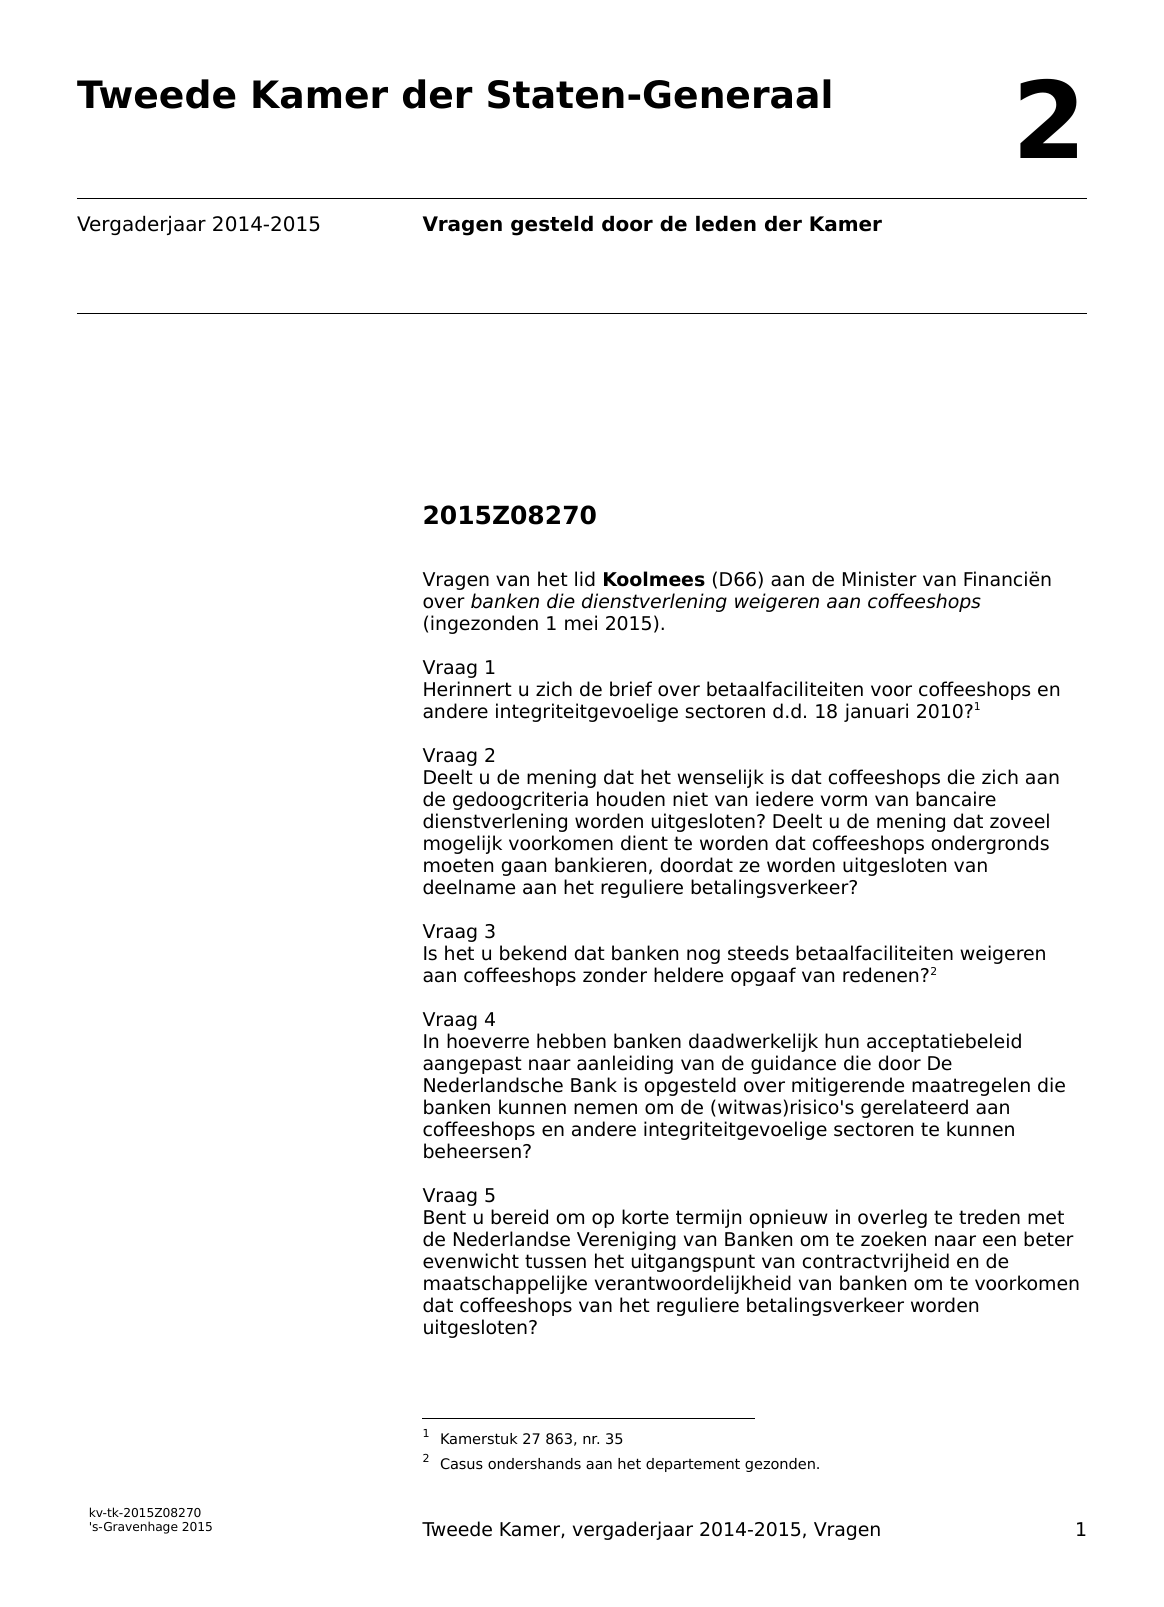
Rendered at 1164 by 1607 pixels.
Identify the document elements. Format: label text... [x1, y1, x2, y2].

text Kamerstuk 27 863, nr. 35 [422, 1427, 1087, 1449]
table_cell Vragen gesteld door de leden der Kamer [422, 199, 1087, 313]
text Vraag 5 [422, 1185, 1087, 1207]
text Deelt u de mening dat het wenselijk is dat coffeeshops die zich aan de gedoogcriteria houden niet van iedere vorm van bancaire dienstverlening worden uitgesloten? Deelt u de mening dat zoveel mogelijk voorkomen dient te worden dat coffeeshops ondergronds moeten gaan bankieren, doordat ze worden uitgesloten van deelname aan het reguliere betalingsverkeer? [422, 767, 1087, 899]
table_header Tweede Kamer der Staten-Generaal [77, 59, 886, 198]
table_header 2 [886, 59, 1087, 198]
text kv-tk-2015Z08270 [88, 1506, 323, 1520]
text Vraag 2 [422, 745, 1087, 767]
text Vraag 4 [422, 1009, 1087, 1031]
table_cell Vergaderjaar 2014-2015 [77, 199, 422, 313]
text In hoeverre hebben banken daadwerkelijk hun acceptatiebeleid aangepast naar aanleiding van de guidance die door De Nederlandsche Bank is opgesteld over mitigerende maatregelen die banken kunnen nemen om de (witwas)risico's gerelateerd aan coffeeshops en andere integriteitgevoelige sectoren te kunnen beheersen? [422, 1031, 1087, 1163]
text Is het u bekend dat banken nog steeds betaalfaciliteiten weigeren aan coffeeshops zonder heldere opgaaf van redenen? [422, 943, 1087, 987]
text Vraag 3 [422, 921, 1087, 943]
text Bent u bereid om op korte termijn opnieuw in overleg te treden met de Nederlandse Vereniging van Banken om te zoeken naar een beter evenwicht tussen het uitgangspunt van contractvrijheid en de maatschappelijke verantwoordelijkheid van banken om te voorkomen dat coffeeshops van het reguliere betalingsverkeer worden uitgesloten? [422, 1207, 1087, 1339]
text 's-Gravenhage 2015 [88, 1520, 323, 1534]
text 2015Z08270 [422, 501, 1087, 531]
text Vraag 1 [422, 657, 1087, 679]
text Vragen van het lid Koolmees (D66) aan de Minister van Financiën over banken die dienstverlening weigeren aan coffeeshops (ingezonden 1 mei 2015). [422, 569, 1087, 635]
text Casus ondershands aan het departement gezonden. [422, 1452, 1087, 1474]
text Herinnert u zich de brief over betaalfaciliteiten voor coffeeshops en andere integriteitgevoelige sectoren d.d. 18 januari 2010? [422, 679, 1087, 723]
